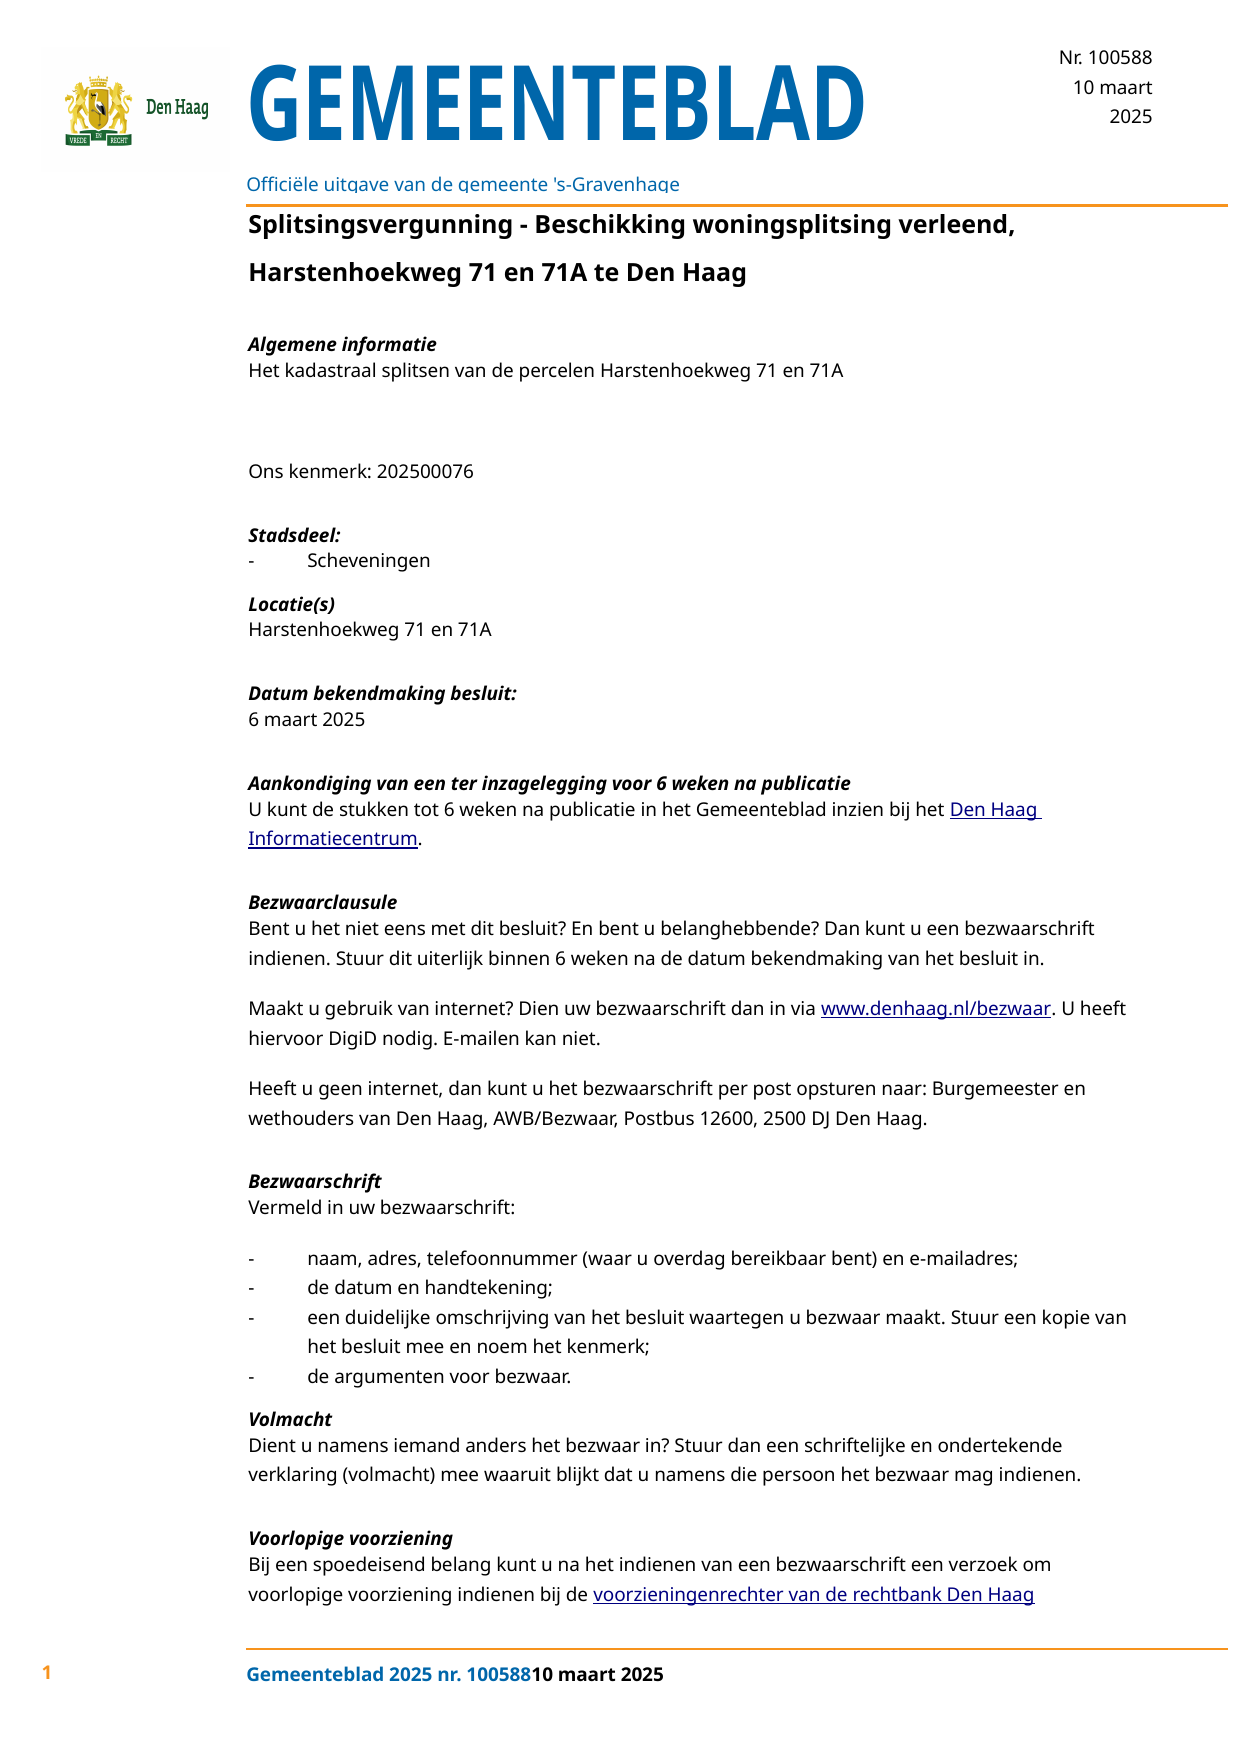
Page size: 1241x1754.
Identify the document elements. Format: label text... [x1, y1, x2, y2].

text U kunt de stukken tot 6 weken na publicatie in het Gemeenteblad inzien bij het Den Haag Informatiecentrum. [248, 796, 1152, 851]
text Harstenhoekweg 71 en 71A [248, 617, 1152, 642]
list de argumenten voor bezwaar. [248, 1363, 1152, 1389]
text Vermeld in uw bezwaarschrift: [248, 1194, 1152, 1220]
text Maakt u gebruik van internet? Dien uw bezwaarschrift dan in via www.denhaag.nl/bezwaar. U heeft hiervoor DigiD nodig. E-mailen kan niet. [248, 995, 1152, 1051]
picture [41, 47, 231, 172]
text Voorlopige voorziening [248, 1526, 1152, 1551]
text Algemene informatie [248, 331, 1152, 357]
text Het kadastraal splitsen van de percelen Harstenhoekweg 71 en 71A [248, 357, 1152, 383]
text Bent u het niet eens met dit besluit? En bent u belanghebbende? Dan kunt u een bezwaarschrift indienen. Stuur dit uiterlijk binnen 6 weken na de datum bekendmaking van het besluit in. [248, 915, 1152, 971]
text Aankondiging van een ter inzagelegging voor 6 weken na publicatie [248, 770, 1152, 796]
list de datum en handtekening; [248, 1274, 1152, 1300]
text Bij een spoedeisend belang kunt u na het indienen van een bezwaarschrift een verzoek om voorlopige voorziening indienen bij de voorzieningenrechter van de rechtbank Den Haag [248, 1551, 1152, 1607]
text Bezwaarclausule [248, 889, 1152, 915]
text Volmacht [248, 1406, 1152, 1432]
list een duidelijke omschrijving van het besluit waartegen u bezwaar maakt. Stuur een kopie van het besluit mee en noem het kenmerk; [248, 1304, 1152, 1359]
text Bezwaarschrift [248, 1169, 1152, 1194]
text Dient u namens iemand anders het bezwaar in? Stuur dan een schriftelijke en ondertekende verklaring (volmacht) mee waaruit blijkt dat u namens die persoon het bezwaar mag indienen. [248, 1432, 1152, 1487]
list Scheveningen [248, 548, 1152, 573]
text Ons kenmerk: 202500076 [248, 458, 1152, 484]
text Locatie(s) [248, 591, 1152, 617]
text 6 maart 2025 [248, 706, 1152, 732]
list naam, adres, telefoonnummer (waar u overdag bereikbaar bent) en e-mailadres; [248, 1245, 1152, 1271]
text Stadsdeel: [248, 522, 1152, 548]
text Heeft u geen internet, dan kunt u het bezwaarschrift per post opsturen naar: Burgemeester en wethouders van Den Haag, AWB/Bezwaar, Postbus 12600, 2500 DJ Den Haag. [248, 1075, 1152, 1131]
text Splitsingsvergunning - Beschikking woningsplitsing verleend, Harstenhoekweg 71 en 71A te Den Haag [248, 207, 1152, 288]
text Datum bekendmaking besluit: [248, 681, 1152, 706]
